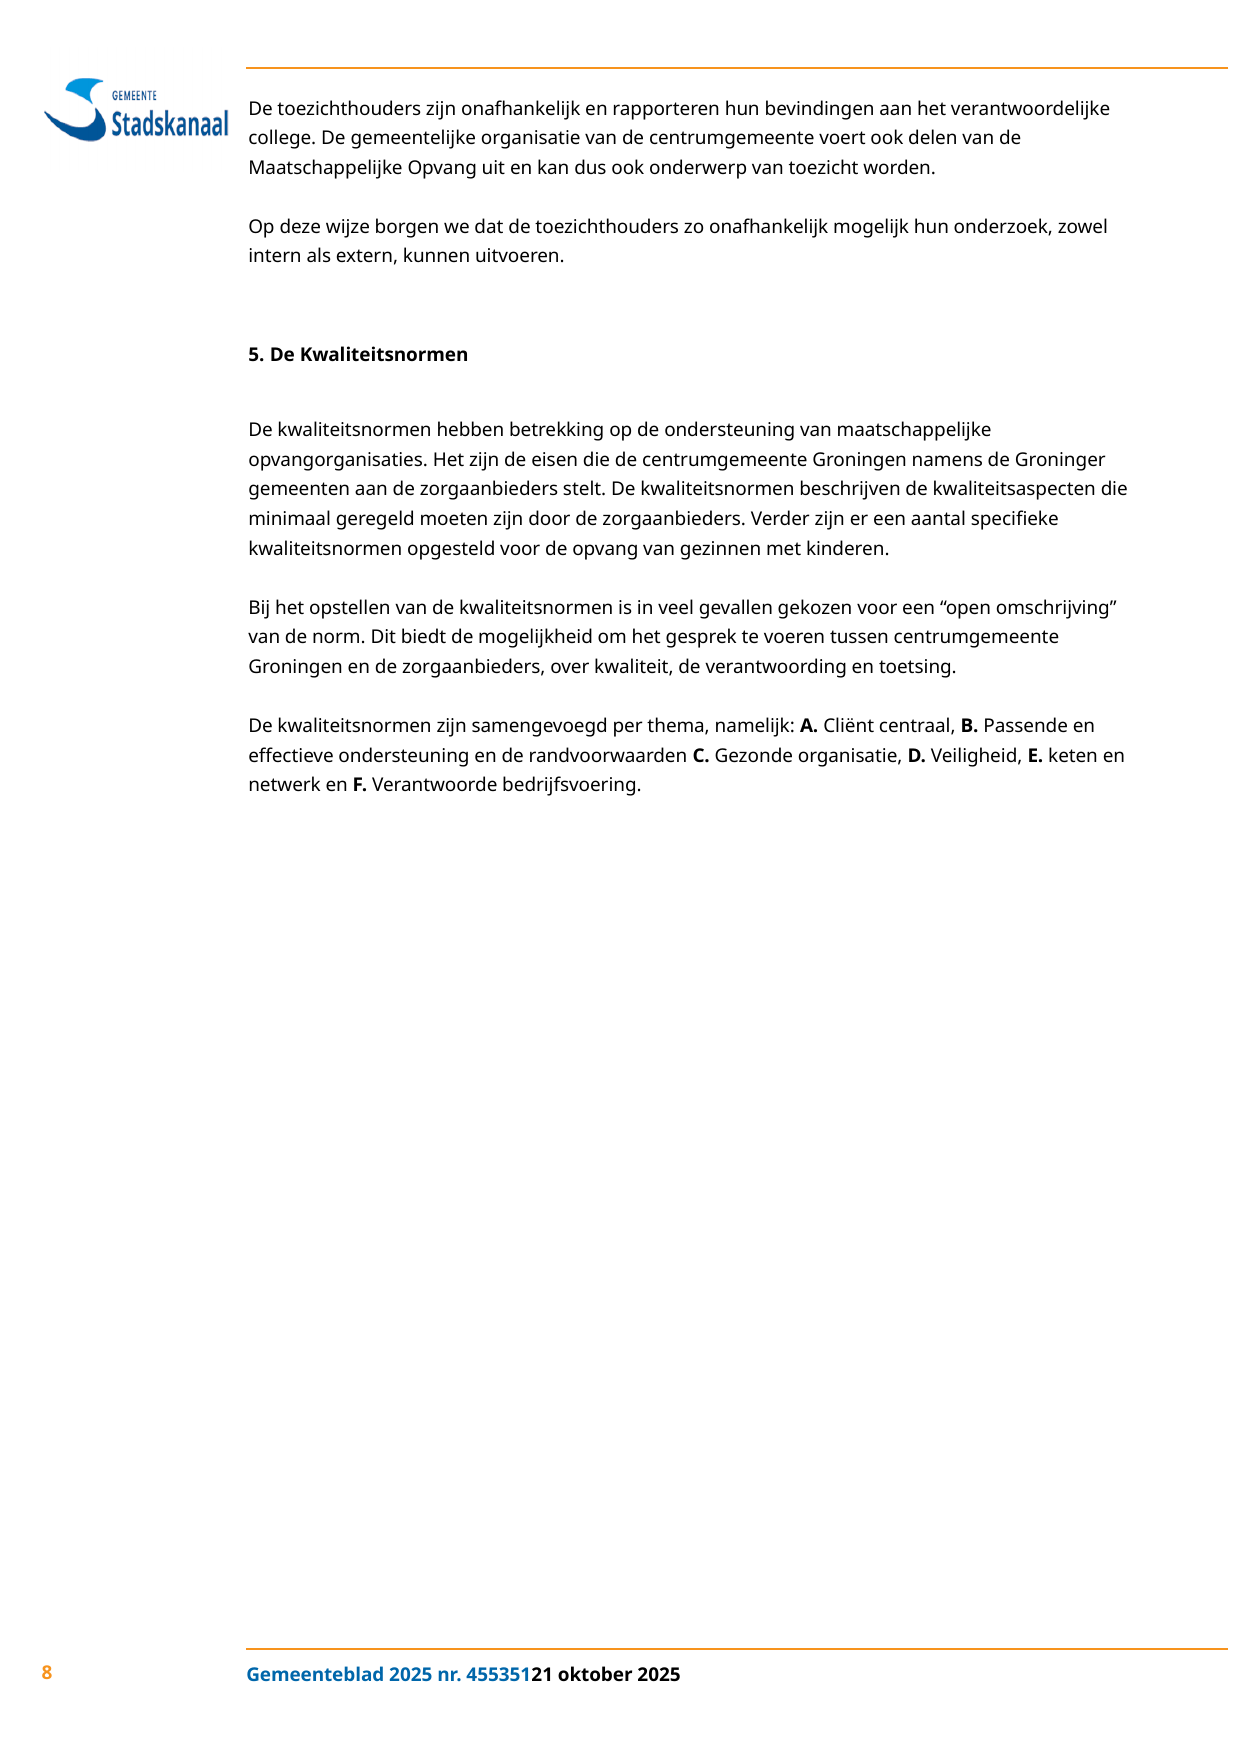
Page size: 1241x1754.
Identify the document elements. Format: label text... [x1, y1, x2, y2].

text 5. De Kwaliteitsnormen [248, 339, 1152, 367]
picture [41, 47, 231, 172]
text Op deze wijze borgen we dat de toezichthouders zo onafhankelijk mogelijk hun onderzoek, zowel intern als extern, kunnen uitvoeren. [248, 213, 1152, 268]
text De kwaliteitsnormen hebben betrekking op de ondersteuning van maatschappelijke opvangorganisaties. Het zijn de eisen die de centrumgemeente Groningen namens de Groninger gemeenten aan de zorgaanbieders stelt. De kwaliteitsnormen beschrijven de kwaliteitsaspecten die minimaal geregeld moeten zijn door de zorgaanbieders. Verder zijn er een aantal specifieke kwaliteitsnormen opgesteld voor de opvang van gezinnen met kinderen. [248, 416, 1152, 561]
text De toezichthouders zijn onafhankelijk en rapporteren hun bevindingen aan het verantwoordelijke college. De gemeentelijke organisatie van de centrumgemeente voert ook delen van de Maatschappelijke Opvang uit en kan dus ook onderwerp van toezicht worden. [248, 95, 1152, 180]
text Bij het opstellen van de kwaliteitsnormen is in veel gevallen gekozen voor een “open omschrijving” van de norm. Dit biedt de mogelijkheid om het gesprek te voeren tussen centrumgemeente Groningen en de zorgaanbieders, over kwaliteit, de verantwoording en toetsing. [248, 594, 1152, 679]
text De kwaliteitsnormen zijn samengevoegd per thema, namelijk: A. Cliënt centraal, B. Passende en effectieve ondersteuning en de randvoorwaarden C. Gezonde organisatie, D. Veiligheid, E. keten en netwerk en F. Verantwoorde bedrijfsvoering. [248, 712, 1152, 797]
